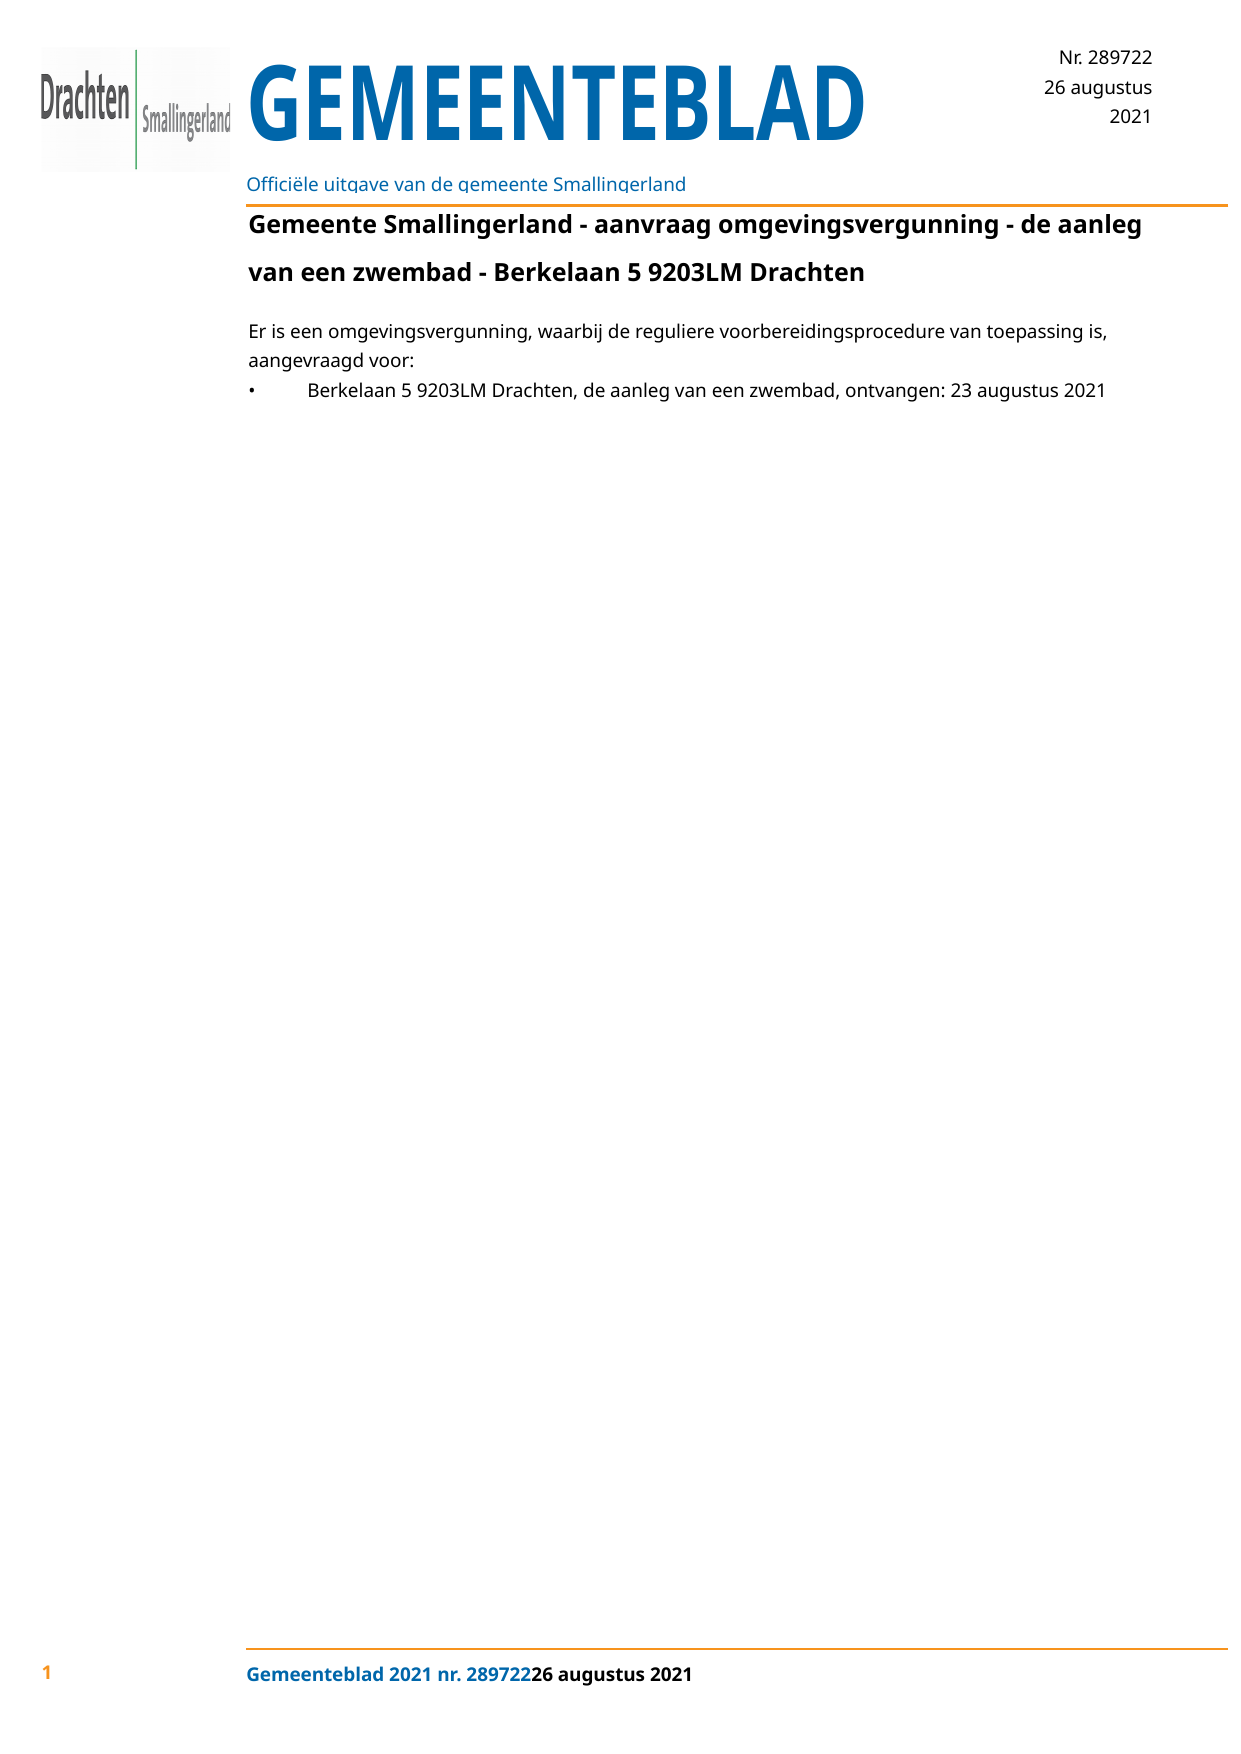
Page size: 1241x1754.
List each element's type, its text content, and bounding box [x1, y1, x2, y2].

picture [41, 47, 231, 172]
list Berkelaan 5 9203LM Drachten, de aanleg van een zwembad, ontvangen: 23 augustus 2021 [248, 377, 1152, 403]
text Er is een omgevingsvergunning, waarbij de reguliere voorbereidingsprocedure van toepassing is, aangevraagd voor: [248, 318, 1152, 373]
text Gemeente Smallingerland - aanvraag omgevingsvergunning - de aanleg van een zwembad - Berkelaan 5 9203LM Drachten [248, 207, 1152, 288]
